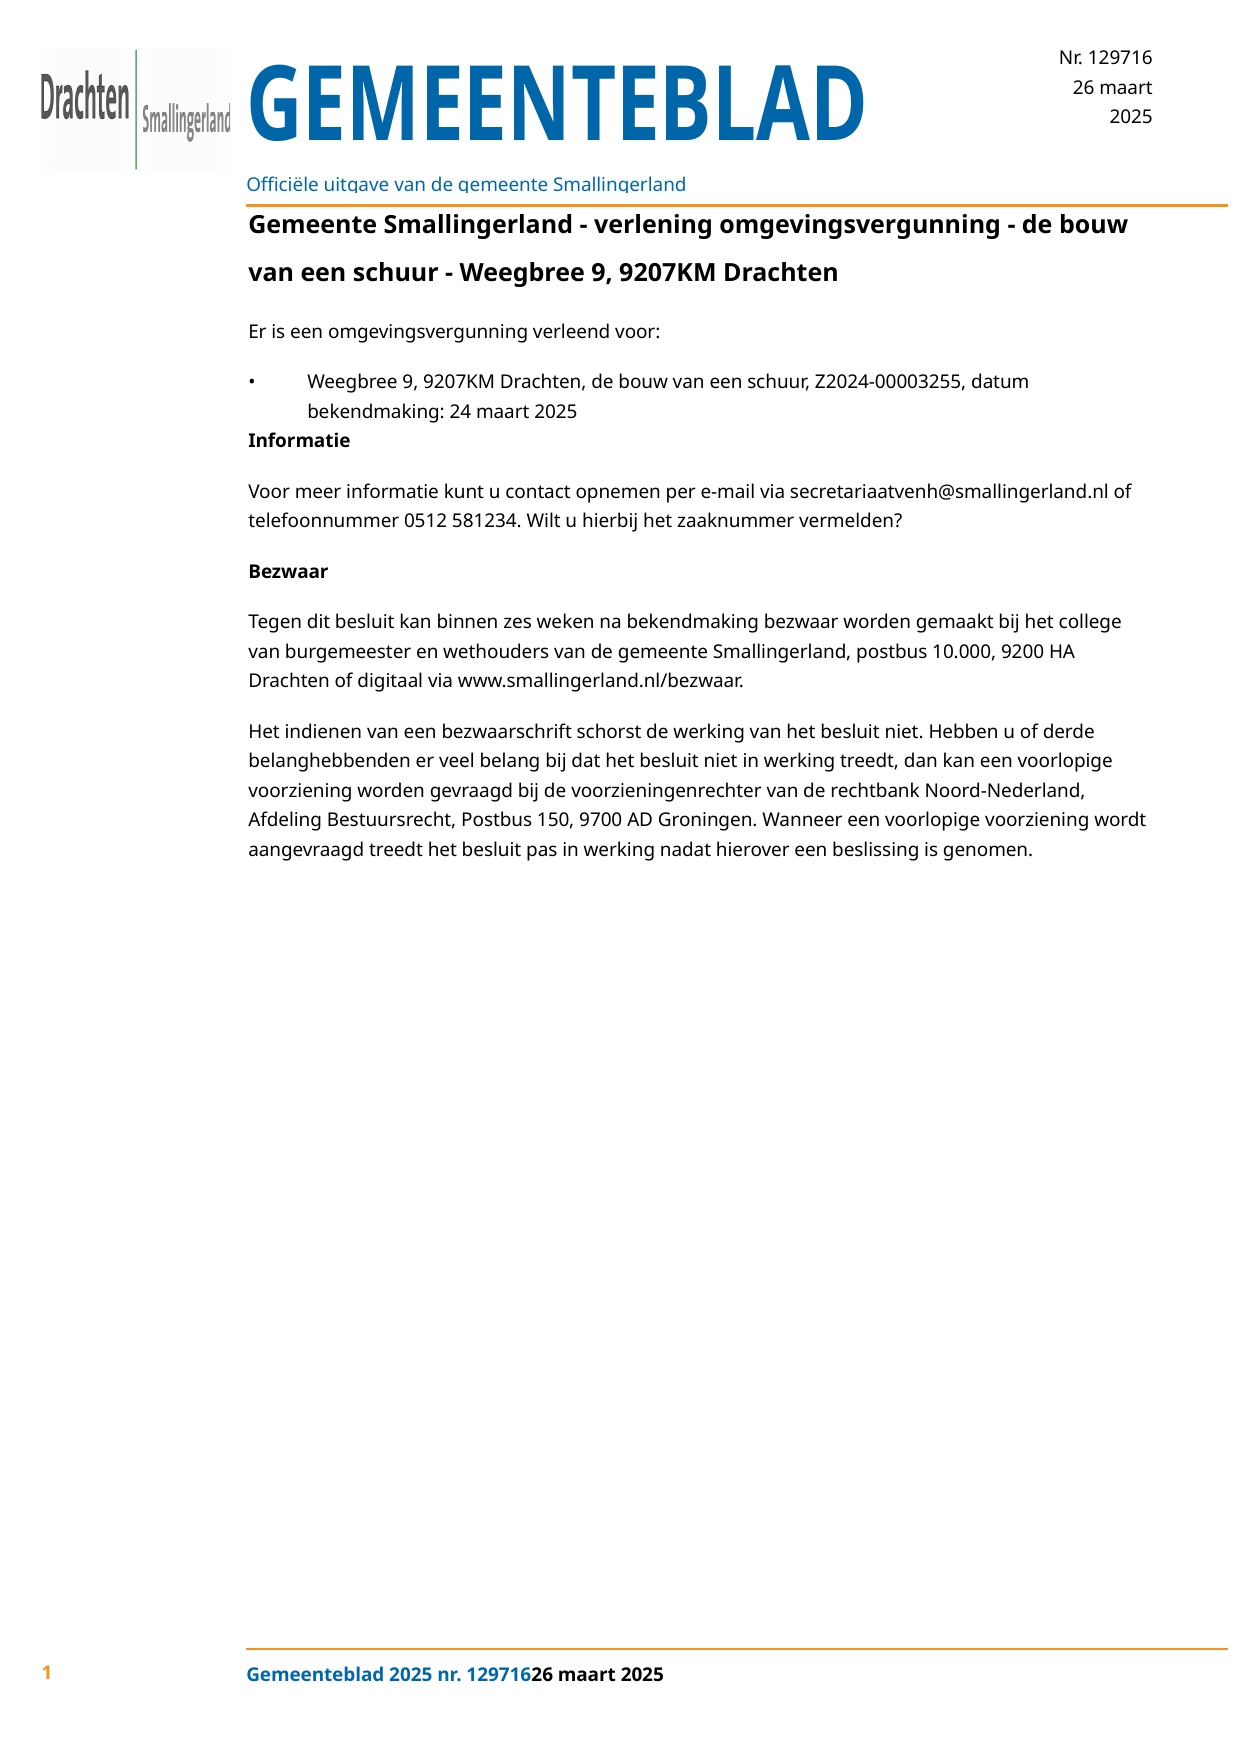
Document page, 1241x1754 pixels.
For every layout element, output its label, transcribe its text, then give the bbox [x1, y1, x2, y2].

text Gemeente Smallingerland - verlening omgevingsvergunning - de bouw van een schuur - Weegbree 9, 9207KM Drachten [248, 207, 1152, 288]
text Bezwaar [248, 558, 1152, 584]
text Informatie [248, 427, 1152, 453]
picture [41, 47, 231, 172]
list Weegbree 9, 9207KM Drachten, de bouw van een schuur, Z2024-00003255, datum bekendmaking: 24 maart 2025 [248, 368, 1152, 424]
text Voor meer informatie kunt u contact opnemen per e-mail via secretariaatvenh@smallingerland.nl of telefoonnummer 0512 581234. Wilt u hierbij het zaaknummer vermelden? [248, 478, 1152, 533]
text Er is een omgevingsvergunning verleend voor: [248, 318, 1152, 344]
text Het indienen van een bezwaarschrift schorst de werking van het besluit niet. Hebben u of derde belanghebbenden er veel belang bij dat het besluit niet in werking treedt, dan kan een voorlopige voorziening worden gevraagd bij de voorzieningenrechter van de rechtbank Noord-Nederland, Afdeling Bestuursrecht, Postbus 150, 9700 AD Groningen. Wanneer een voorlopige voorziening wordt aangevraagd treedt het besluit pas in werking nadat hierover een beslissing is genomen. [248, 718, 1152, 862]
text Tegen dit besluit kan binnen zes weken na bekendmaking bezwaar worden gemaakt bij het college van burgemeester en wethouders van de gemeente Smallingerland, postbus 10.000, 9200 HA Drachten of digitaal via www.smallingerland.nl/bezwaar. [248, 608, 1152, 693]
